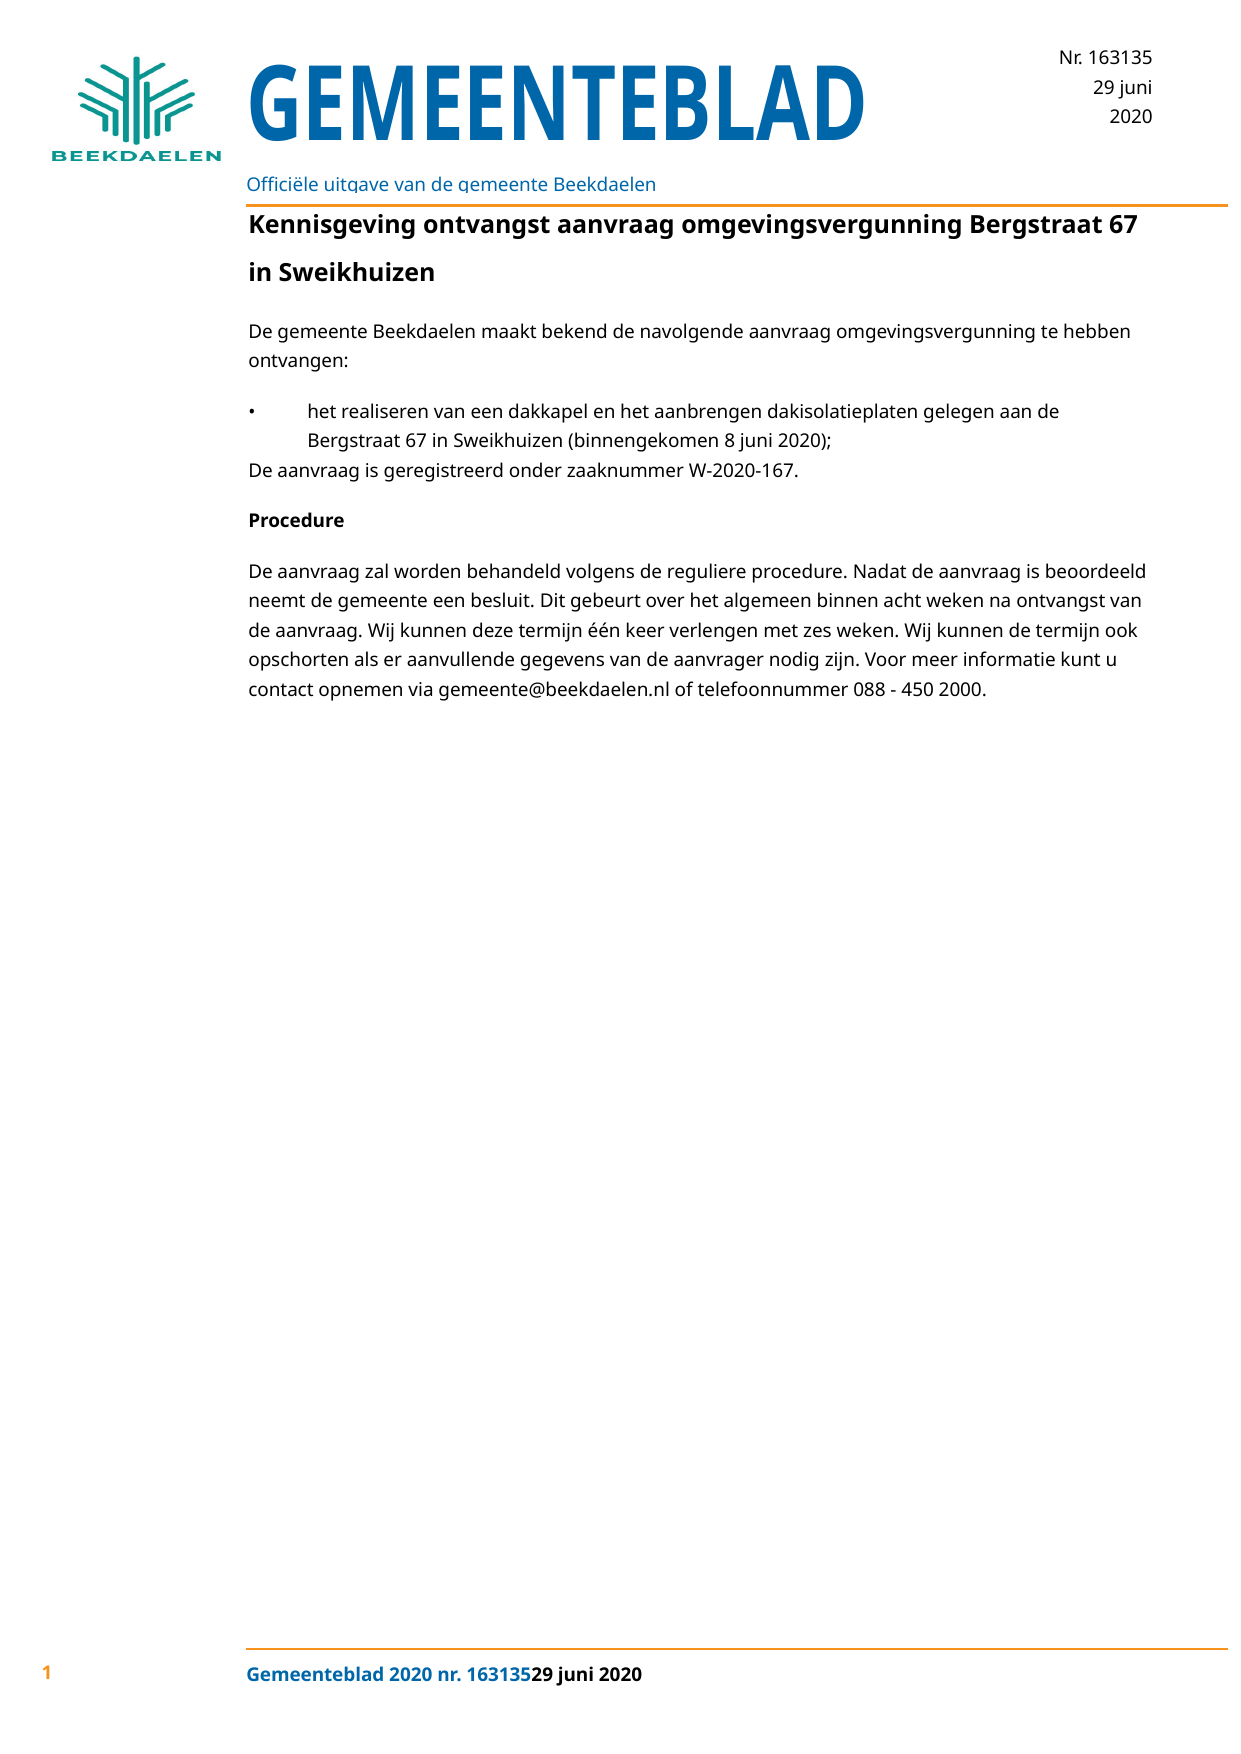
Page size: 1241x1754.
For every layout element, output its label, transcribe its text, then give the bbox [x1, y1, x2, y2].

text Kennisgeving ontvangst aanvraag omgevingsvergunning Bergstraat 67 in Sweikhuizen [248, 207, 1152, 288]
text De aanvraag is geregistreerd onder zaaknummer W-2020-167. [248, 457, 1152, 483]
text Procedure [248, 507, 1152, 533]
list het realiseren van een dakkapel en het aanbrengen dakisolatieplaten gelegen aan de Bergstraat 67 in Sweikhuizen (binnengekomen 8 juni 2020); [248, 398, 1152, 453]
picture [41, 47, 231, 172]
text De aanvraag zal worden behandeld volgens de reguliere procedure. Nadat de aanvraag is beoordeeld neemt de gemeente een besluit. Dit gebeurt over het algemeen binnen acht weken na ontvangst van de aanvraag. Wij kunnen deze termijn één keer verlengen met zes weken. Wij kunnen de termijn ook opschorten als er aanvullende gegevens van de aanvrager nodig zijn. Voor meer informatie kunt u contact opnemen via gemeente@beekdaelen.nl of telefoonnummer 088 - 450 2000. [248, 558, 1152, 702]
text De gemeente Beekdaelen maakt bekend de navolgende aanvraag omgevingsvergunning te hebben ontvangen: [248, 318, 1152, 373]
